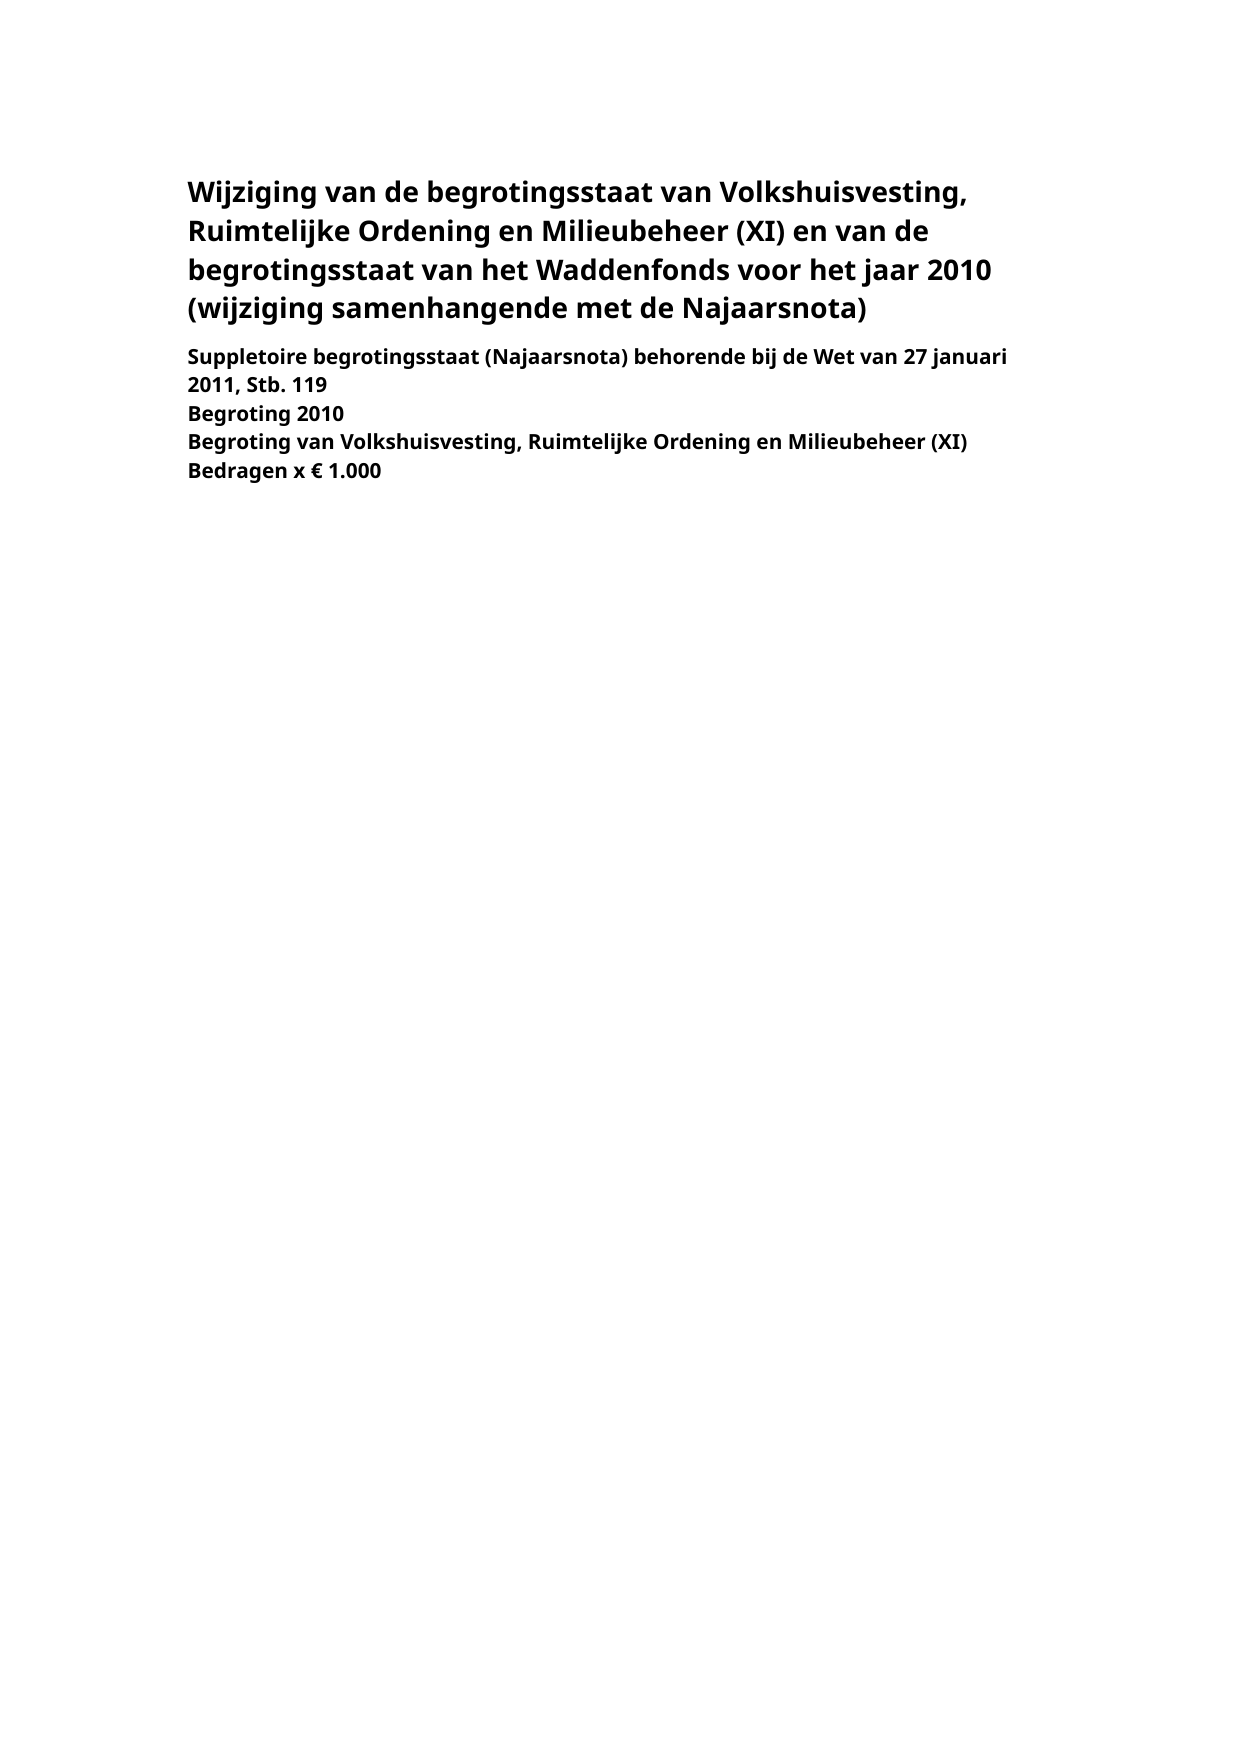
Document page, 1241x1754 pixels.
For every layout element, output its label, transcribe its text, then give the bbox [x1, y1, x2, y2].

text Begroting van Volkshuisvesting, Ruimtelijke Ordening en Milieubeheer (XI) [187, 427, 1053, 456]
text Suppletoire begrotingsstaat (Najaarsnota) behorende bij de Wet van 27 januari 2011, Stb. 119 [187, 342, 1053, 399]
text Begroting 2010 [187, 399, 1053, 427]
subtitle Wijziging van de begrotingsstaat van Volkshuisvesting, Ruimtelijke Ordening en Milieubeheer (XI) en van de begrotingsstaat van het Waddenfonds voor het jaar 2010 (wijziging samenhangende met de Najaarsnota) [187, 172, 1053, 327]
text Bedragen x € 1.000 [187, 456, 1053, 484]
